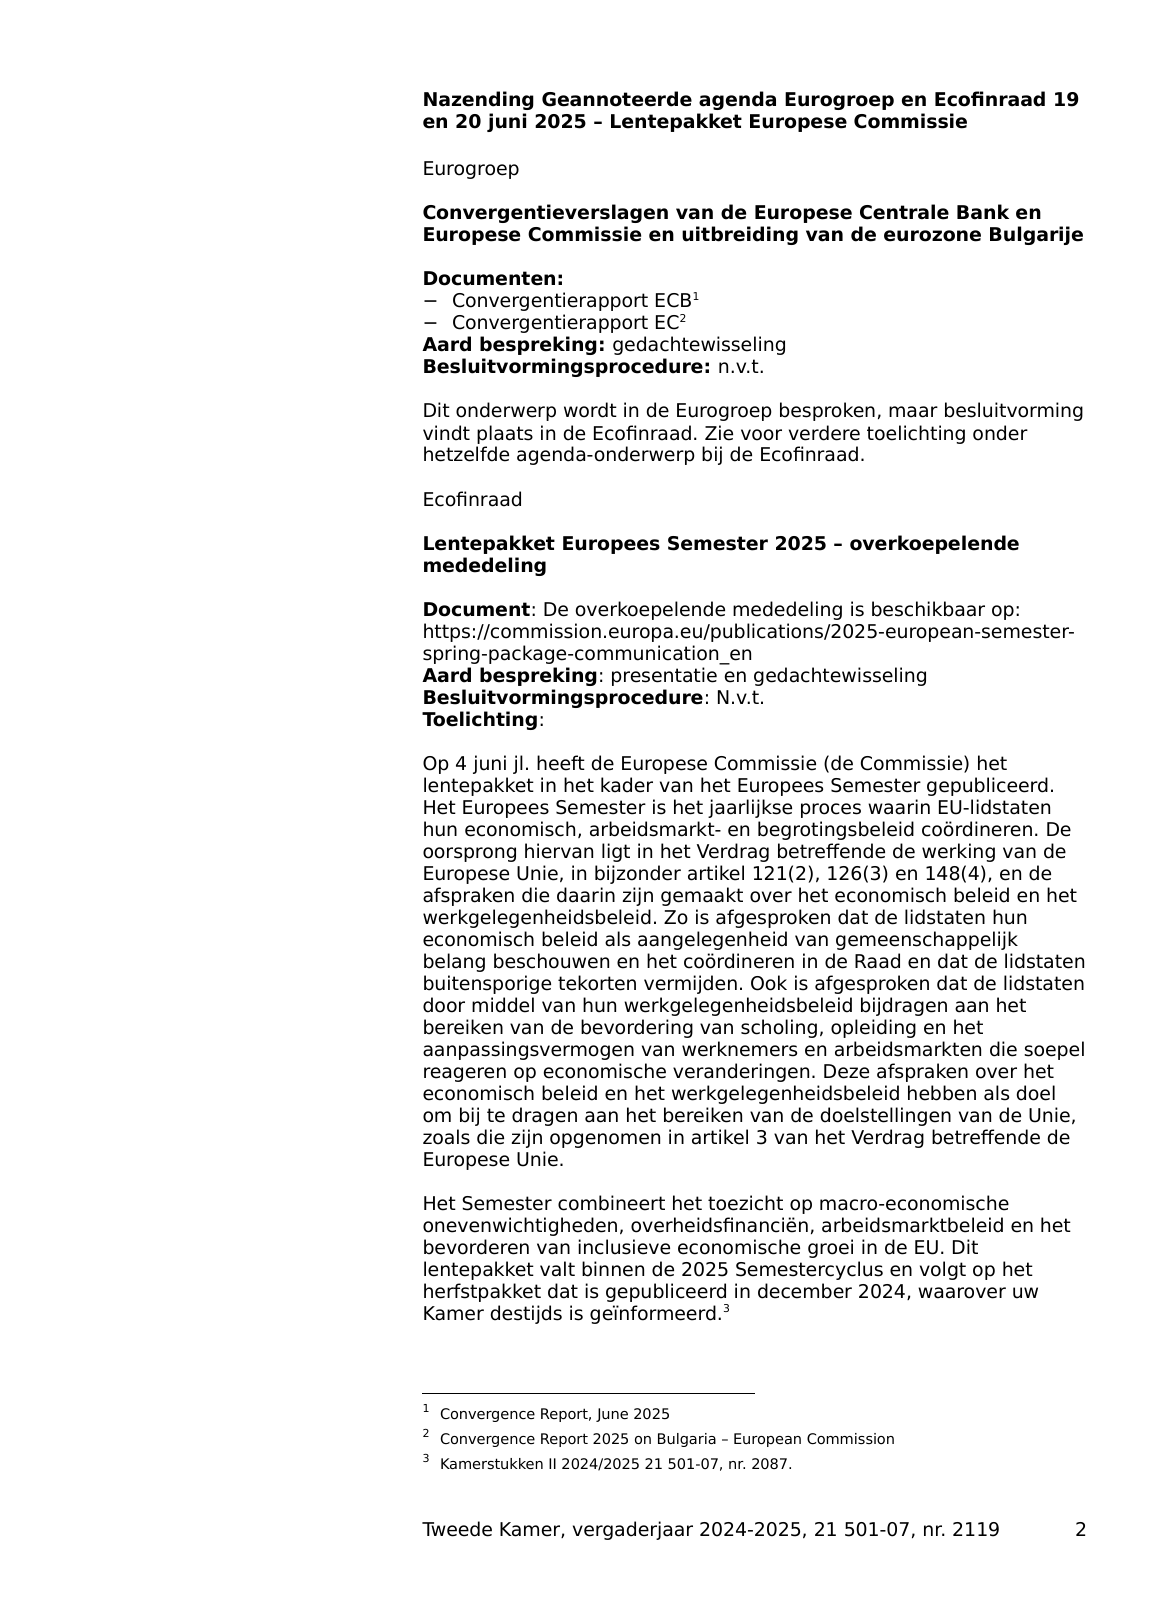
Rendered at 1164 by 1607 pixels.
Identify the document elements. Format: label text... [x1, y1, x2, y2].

text Het Semester combineert het toezicht op macro-economische onevenwichtigheden, overheidsfinanciën, arbeidsmarktbeleid en het bevorderen van inclusieve economische groei in de EU. Dit lentepakket valt binnen de 2025 Semestercyclus en volgt op het herfstpakket dat is gepubliceerd in december 2024, waarover uw Kamer destijds is geïnformeerd. [422, 1193, 1087, 1324]
subtitle Ecofinraad [422, 488, 1087, 511]
text Dit onderwerp wordt in de Eurogroep besproken, maar besluitvorming vindt plaats in de Ecofinraad. Zie voor verdere toelichting onder hetzelfde agenda-onderwerp bij de Ecofinraad. [422, 400, 1087, 466]
text Aard bespreking: gedachtewisseling [422, 334, 1087, 356]
text Besluitvormingsprocedure: N.v.t. [422, 687, 1087, 709]
text Toelichting: [422, 709, 1087, 731]
text Besluitvormingsprocedure: n.v.t. [422, 356, 1087, 378]
text Op 4 juni jl. heeft de Europese Commissie (de Commissie) het lentepakket in het kader van het Europees Semester gepubliceerd. Het Europees Semester is het jaarlijkse proces waarin EU-lidstaten hun economisch, arbeidsmarkt- en begrotingsbeleid coördineren. De oorsprong hiervan ligt in het Verdrag betreffende de werking van de Europese Unie, in bijzonder artikel 121(2), 126(3) en 148(4), en de afspraken die daarin zijn gemaakt over het economisch beleid en het werkgelegenheidsbeleid. Zo is afgesproken dat de lidstaten hun economisch beleid als aangelegenheid van gemeenschappelijk belang beschouwen en het coördineren in de Raad en dat de lidstaten buitensporige tekorten vermijden. Ook is afgesproken dat de lidstaten door middel van hun werkgelegenheidsbeleid bijdragen aan het bereiken van de bevordering van scholing, opleiding en het aanpassingsvermogen van werknemers en arbeidsmarkten die soepel reageren op economische veranderingen. Deze afspraken over het economisch beleid en het werkgelegenheidsbeleid hebben als doel om bij te dragen aan het bereiken van de doelstellingen van de Unie, zoals die zijn opgenomen in artikel 3 van het Verdrag betreffende de Europese Unie. [422, 753, 1087, 1171]
subtitle Lentepakket Europees Semester 2025 – overkoepelende mededeling [422, 533, 1087, 577]
text Convergence Report, June 2025 [422, 1402, 1087, 1424]
text Document: De overkoepelende mededeling is beschikbaar op: https://commission.europa.eu/publications/2025-european-semester-spring-package-communication_en [422, 599, 1087, 665]
text Convergence Report 2025 on Bulgaria – European Commission [422, 1427, 1087, 1449]
text − Convergentierapport EC [422, 312, 1087, 334]
text Kamerstukken II 2024/2025 21 501-07, nr. 2087. [422, 1452, 1087, 1474]
subtitle Convergentieverslagen van de Europese Centrale Bank en Europese Commissie en uitbreiding van de eurozone Bulgarije [422, 202, 1087, 246]
text Aard bespreking: presentatie en gedachtewisseling [422, 665, 1087, 687]
text Documenten: [422, 268, 1087, 290]
text − Convergentierapport ECB [422, 290, 1087, 312]
subtitle Nazending Geannoteerde agenda Eurogroep en Ecofinraad 19 en 20 juni 2025 – Lentepakket Europese Commissie [422, 89, 1087, 133]
subtitle Eurogroep [422, 158, 1087, 180]
